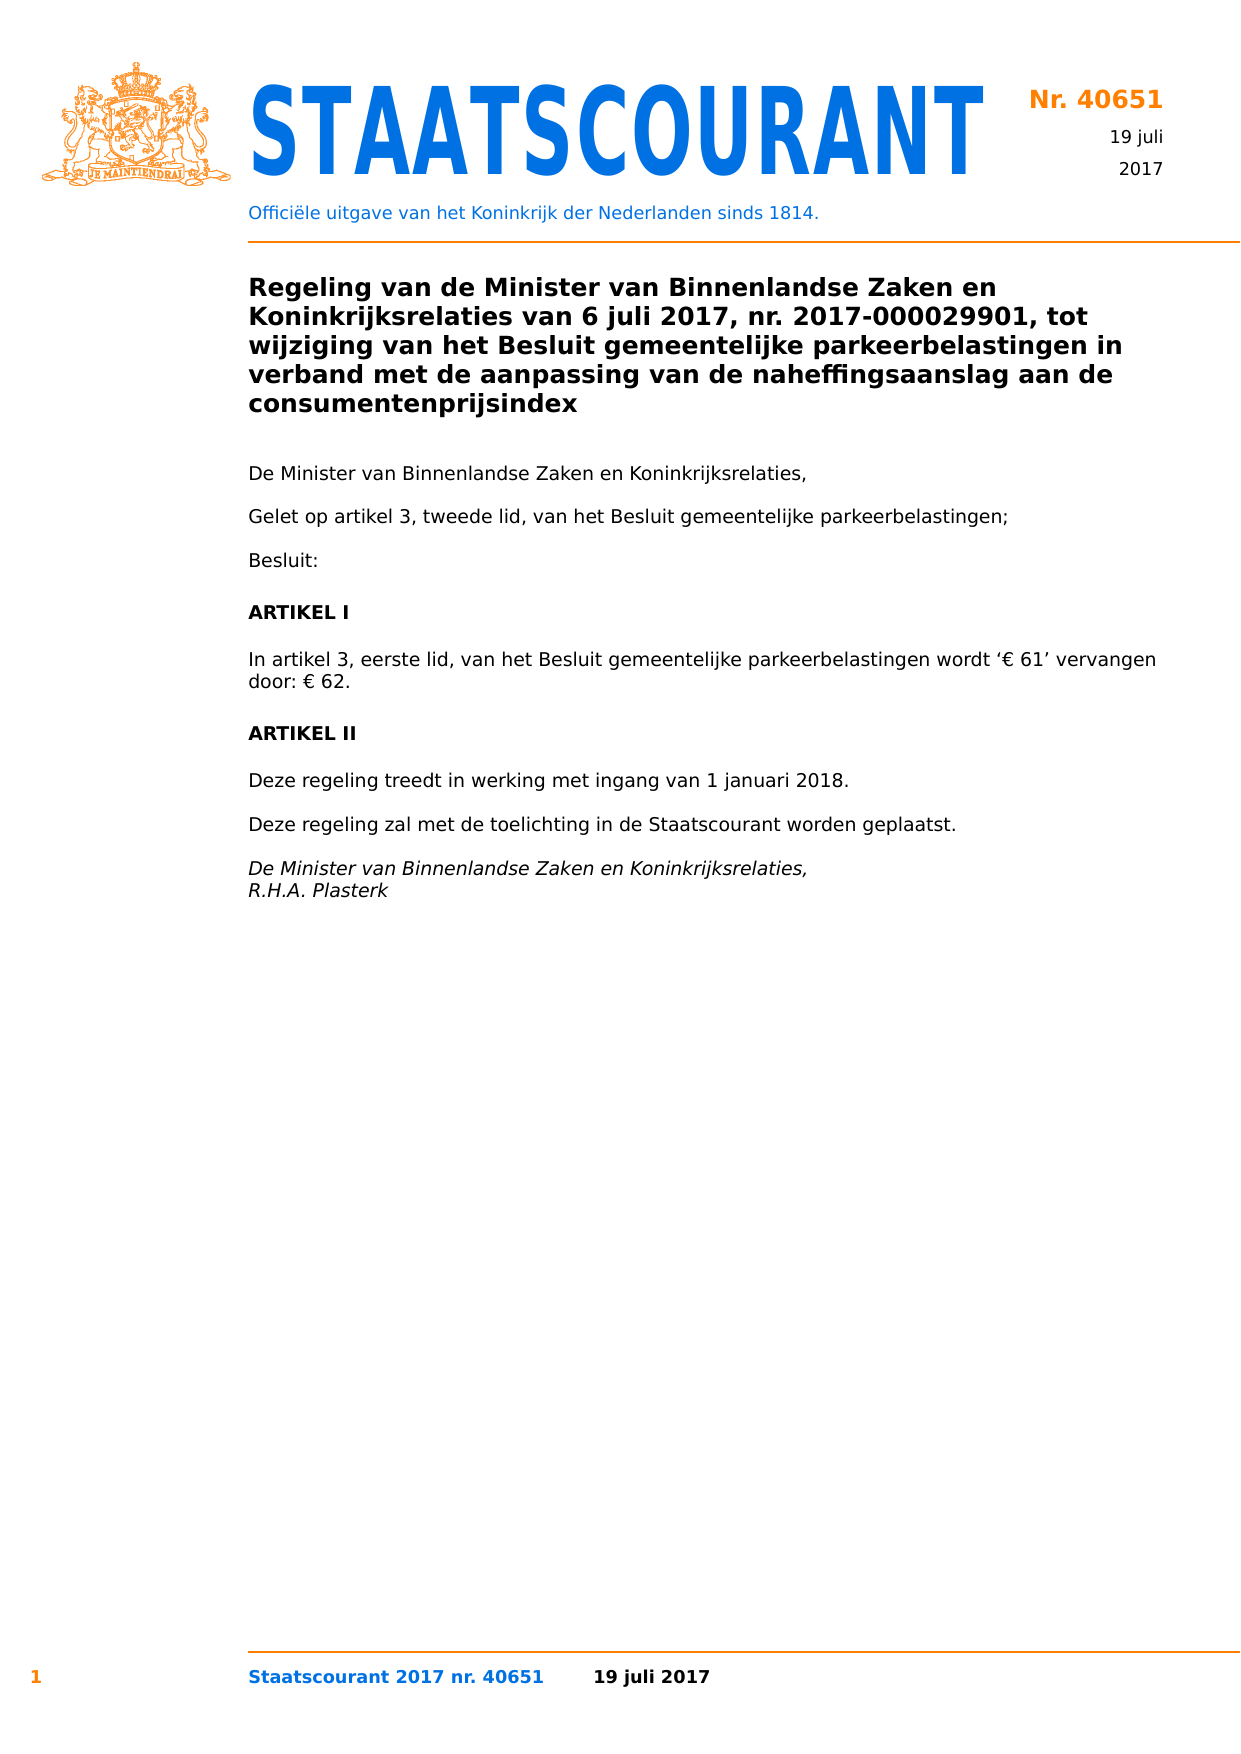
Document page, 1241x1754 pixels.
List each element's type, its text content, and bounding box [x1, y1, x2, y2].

text De Minister van Binnenlandse Zaken en Koninkrijksrelaties, R.H.A. Plasterk [248, 858, 1163, 902]
text Besluit: [248, 550, 1163, 572]
text De Minister van Binnenlandse Zaken en Koninkrijksrelaties, [248, 463, 1163, 484]
subtitle Regeling van de Minister van Binnenlandse Zaken en Koninkrijksrelaties van 6 juli 2017, nr. 2017-000029901, tot wijziging van het Besluit gemeentelijke parkeerbelastingen in verband met de aanpassing van de naheffingsaanslag aan de consumentenprijsindex [248, 273, 1163, 419]
table_cell 2017 [998, 153, 1240, 203]
subtitle ARTIKEL I [248, 602, 1163, 624]
text Deze regeling zal met de toelichting in de Staatscourant worden geplaatst. [248, 814, 1163, 836]
text In artikel 3, eerste lid, van het Besluit gemeentelijke parkeerbelastingen wordt ‘€ 61’ vervangen door: € 62. [248, 649, 1163, 693]
table_header Nr. 40651 [998, 62, 1240, 121]
subtitle ARTIKEL II [248, 723, 1163, 745]
table_header STAATSCOURANT [248, 62, 998, 203]
picture [41, 62, 231, 186]
table_cell Officiële uitgave van het Koninkrijk der Nederlanden sinds 1814. [248, 203, 1240, 241]
text Gelet op artikel 3, tweede lid, van het Besluit gemeentelijke parkeerbelastingen; [248, 506, 1163, 528]
text Deze regeling treedt in werking met ingang van 1 januari 2018. [248, 770, 1163, 792]
table_cell 19 juli [998, 121, 1240, 153]
table_header [25, 62, 248, 241]
